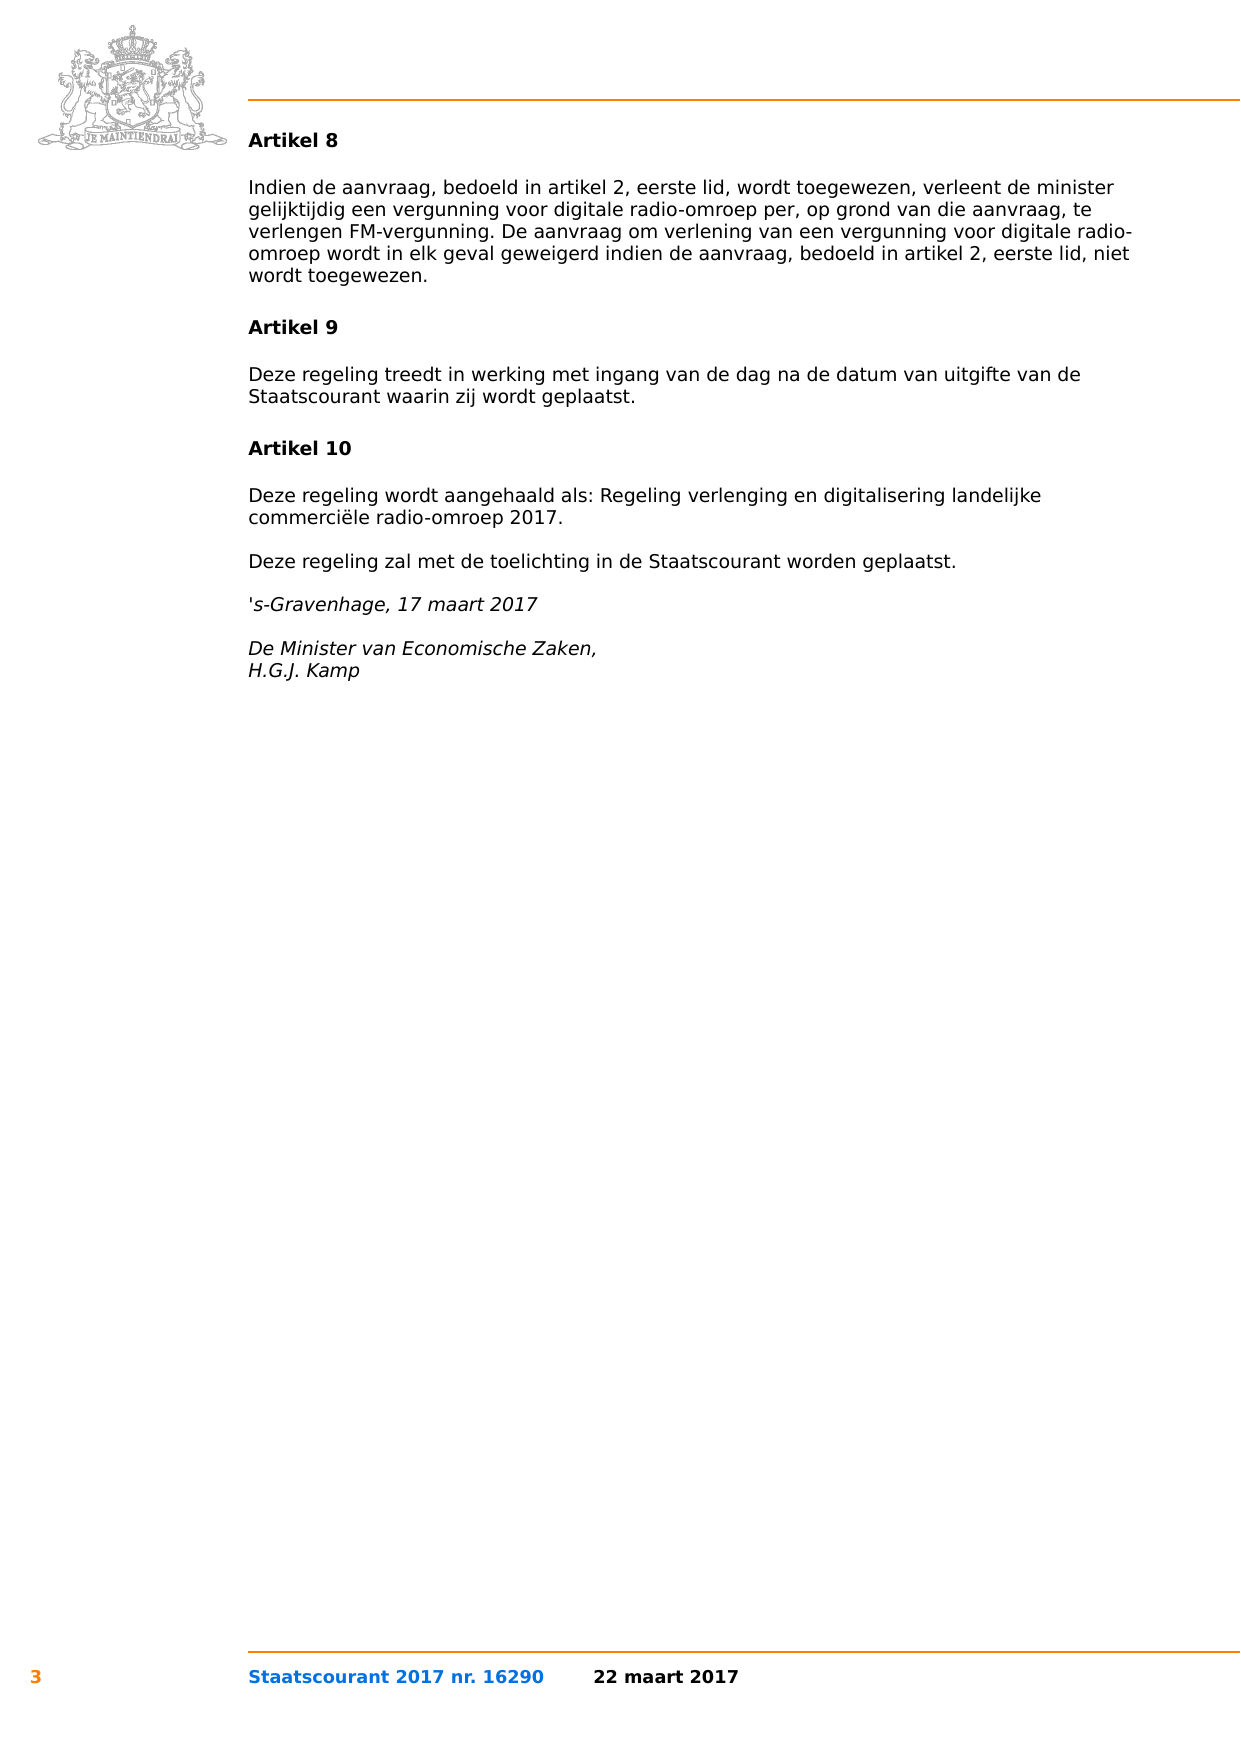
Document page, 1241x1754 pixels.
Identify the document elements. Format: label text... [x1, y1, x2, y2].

subtitle Artikel 10 [248, 438, 1163, 460]
text Indien de aanvraag, bedoeld in artikel 2, eerste lid, wordt toegewezen, verleent de minister gelijktijdig een vergunning voor digitale radio-omroep per, op grond van die aanvraag, te verlengen FM-vergunning. De aanvraag om verlening van een vergunning voor digitale radio-omroep wordt in elk geval geweigerd indien de aanvraag, bedoeld in artikel 2, eerste lid, niet wordt toegewezen. [248, 177, 1163, 287]
text 's-Gravenhage, 17 maart 2017 [248, 594, 1163, 616]
text Deze regeling treedt in werking met ingang van de dag na de datum van uitgifte van de Staatscourant waarin zij wordt geplaatst. [248, 364, 1163, 408]
subtitle Artikel 8 [248, 130, 1163, 152]
subtitle Artikel 9 [248, 317, 1163, 339]
text Deze regeling zal met de toelichting in de Staatscourant worden geplaatst. [248, 551, 1163, 572]
picture [38, 25, 227, 150]
text Deze regeling wordt aangehaald als: Regeling verlenging en digitalisering landelijke commerciële radio-omroep 2017. [248, 485, 1163, 529]
text De Minister van Economische Zaken, H.G.J. Kamp [248, 638, 1163, 682]
